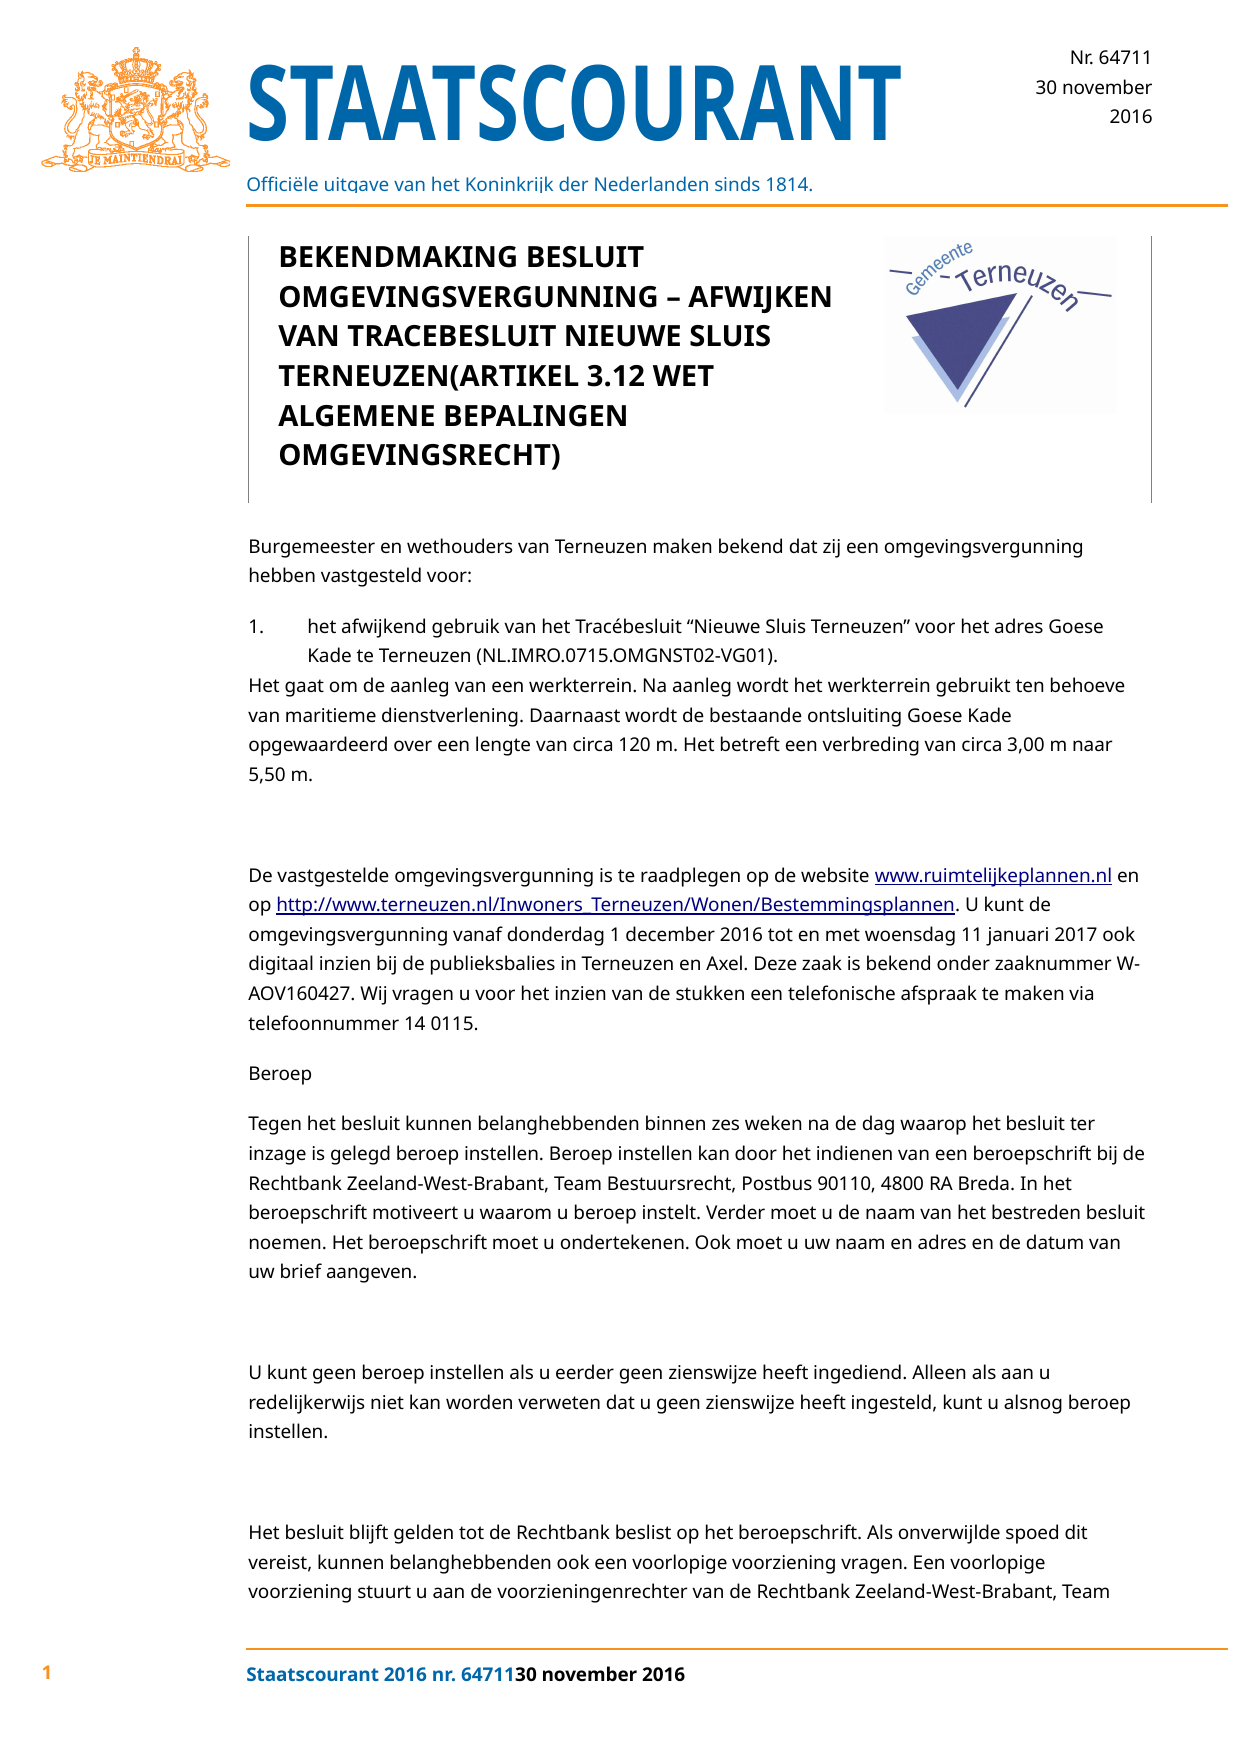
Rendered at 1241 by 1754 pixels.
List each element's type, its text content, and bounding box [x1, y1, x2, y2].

picture [884, 236, 1117, 414]
text Burgemeester en wethouders van Terneuzen maken bekend dat zij een omgevingsvergunning hebben vastgesteld voor: [248, 533, 1152, 588]
table_header [1117, 236, 1151, 413]
table_header [850, 414, 1151, 503]
list het afwijkend gebruik van het Tracébesluit “Nieuwe Sluis Terneuzen” voor het adres Goese Kade te Terneuzen (NL.IMRO.0715.OMGNST02-VG01). [248, 613, 1152, 668]
text Beroep [248, 1060, 1152, 1086]
table_header BEKENDMAKING BESLUIT OMGEVINGSVERGUNNING – AFWIJKEN VAN TRACEBESLUIT NIEUWE SLUIS TERNEUZEN(ARTIKEL 3.12 WET ALGEMENE BEPALINGEN OMGEVINGSRECHT) [249, 236, 850, 503]
text Tegen het besluit kunnen belanghebbenden binnen zes weken na de dag waarop het besluit ter inzage is gelegd beroep instellen. Beroep instellen kan door het indienen van een beroepschrift bij de Rechtbank Zeeland-West-Brabant, Team Bestuursrecht, Postbus 90110, 4800 RA Breda. In het beroepschrift motiveert u waarom u beroep instelt. Verder moet u de naam van het bestreden besluit noemen. Het beroepschrift moet u ondertekenen. Ook moet u uw naam en adres en de datum van uw brief aangeven. [248, 1111, 1152, 1284]
table_header [850, 236, 884, 413]
text De vastgestelde omgevingsvergunning is te raadplegen op de website www.ruimtelijkeplannen.nl en op http://www.terneuzen.nl/Inwoners_Terneuzen/Wonen/Bestemmingsplannen. U kunt de omgevingsvergunning vanaf donderdag 1 december 2016 tot en met woensdag 11 januari 2017 ook digitaal inzien bij de publieksbalies in Terneuzen en Axel. Deze zaak is bekend onder zaaknummer W-AOV160427. Wij vragen u voor het inzien van de stukken een telefonische afspraak te maken via telefoonnummer 14 0115. [248, 862, 1152, 1035]
text Het besluit blijft gelden tot de Rechtbank beslist op het beroepschrift. Als onverwijlde spoed dit vereist, kunnen belanghebbenden ook een voorlopige voorziening vragen. Een voorlopige voorziening stuurt u aan de voorzieningenrechter van de Rechtbank Zeeland-West-Brabant, Team [248, 1519, 1152, 1604]
picture [41, 47, 231, 172]
text U kunt geen beroep instellen als u eerder geen zienswijze heeft ingediend. Alleen als aan u redelijkerwijs niet kan worden verweten dat u geen zienswijze heeft ingesteld, kunt u alsnog beroep instellen. [248, 1359, 1152, 1444]
text Het gaat om de aanleg van een werkterrein. Na aanleg wordt het werkterrein gebruikt ten behoeve van maritieme dienstverlening. Daarnaast wordt de bestaande ontsluiting Goese Kade opgewaardeerd over een lengte van circa 120 m. Het betreft een verbreding van circa 3,00 m naar 5,50 m. [248, 672, 1152, 787]
